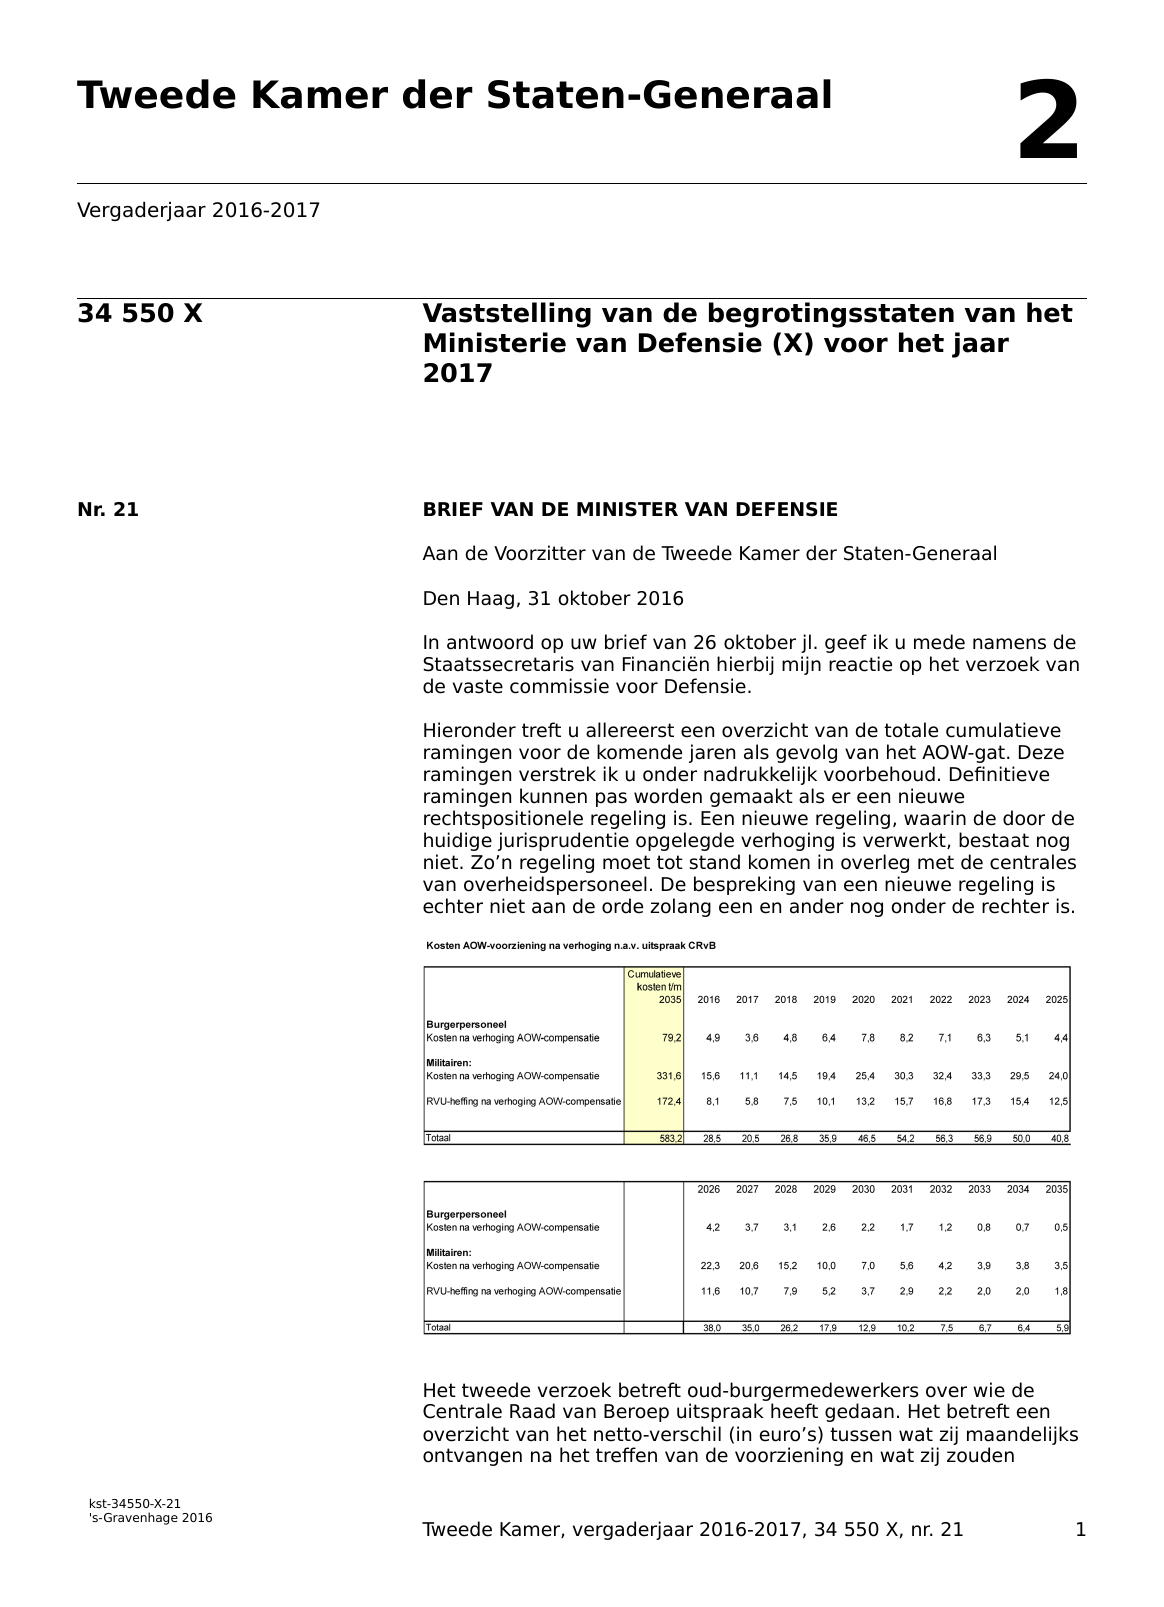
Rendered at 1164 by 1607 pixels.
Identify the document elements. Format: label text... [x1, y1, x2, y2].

text Aan de Voorzitter van de Tweede Kamer der Staten-Generaal [422, 543, 1087, 565]
text Den Haag, 31 oktober 2016 [422, 587, 1087, 609]
picture [422, 939, 1072, 1336]
text Hieronder treft u allereerst een overzicht van de totale cumulatieve ramingen voor de komende jaren als gevolg van het AOW-gat. Deze ramingen verstrek ik u onder nadrukkelijk voorbehoud. Definitieve ramingen kunnen pas worden gemaakt als er een nieuwe rechtspositionele regeling is. Een nieuwe regeling, waarin de door de huidige jurisprudentie opgelegde verhoging is verwerkt, bestaat nog niet. Zo’n regeling moet tot stand komen in overleg met de centrales van overheidspersoneel. De bespreking van een nieuwe regeling is echter niet aan de orde zolang een en ander nog onder de rechter is. [422, 720, 1087, 917]
subtitle Nr. 21 BRIEF VAN DE MINISTER VAN DEFENSIE [77, 499, 1087, 521]
text In antwoord op uw brief van 26 oktober jl. geef ik u mede namens de Staatssecretaris van Financiën hierbij mijn reactie op het verzoek van de vaste commissie voor Defensie. [422, 632, 1087, 697]
table_cell Vergaderjaar 2016-2017 [77, 184, 1087, 298]
text Het tweede verzoek betreft oud-burgermedewerkers over wie de Centrale Raad van Beroep uitspraak heeft gedaan. Het betreft een overzicht van het netto-verschil (in euro’s) tussen wat zij maandelijks ontvangen na het treffen van de voorziening en wat zij zouden [422, 1379, 1087, 1467]
table_header 2 [886, 59, 1087, 183]
table_header Tweede Kamer der Staten-Generaal [77, 59, 886, 183]
subtitle 34 550 X Vaststelling van de begrotingsstaten van het Ministerie van Defensie (X) voor het jaar 2017 [77, 299, 1087, 388]
text kst-34550-X-21 [88, 1497, 323, 1511]
text 's-Gravenhage 2016 [88, 1511, 323, 1525]
